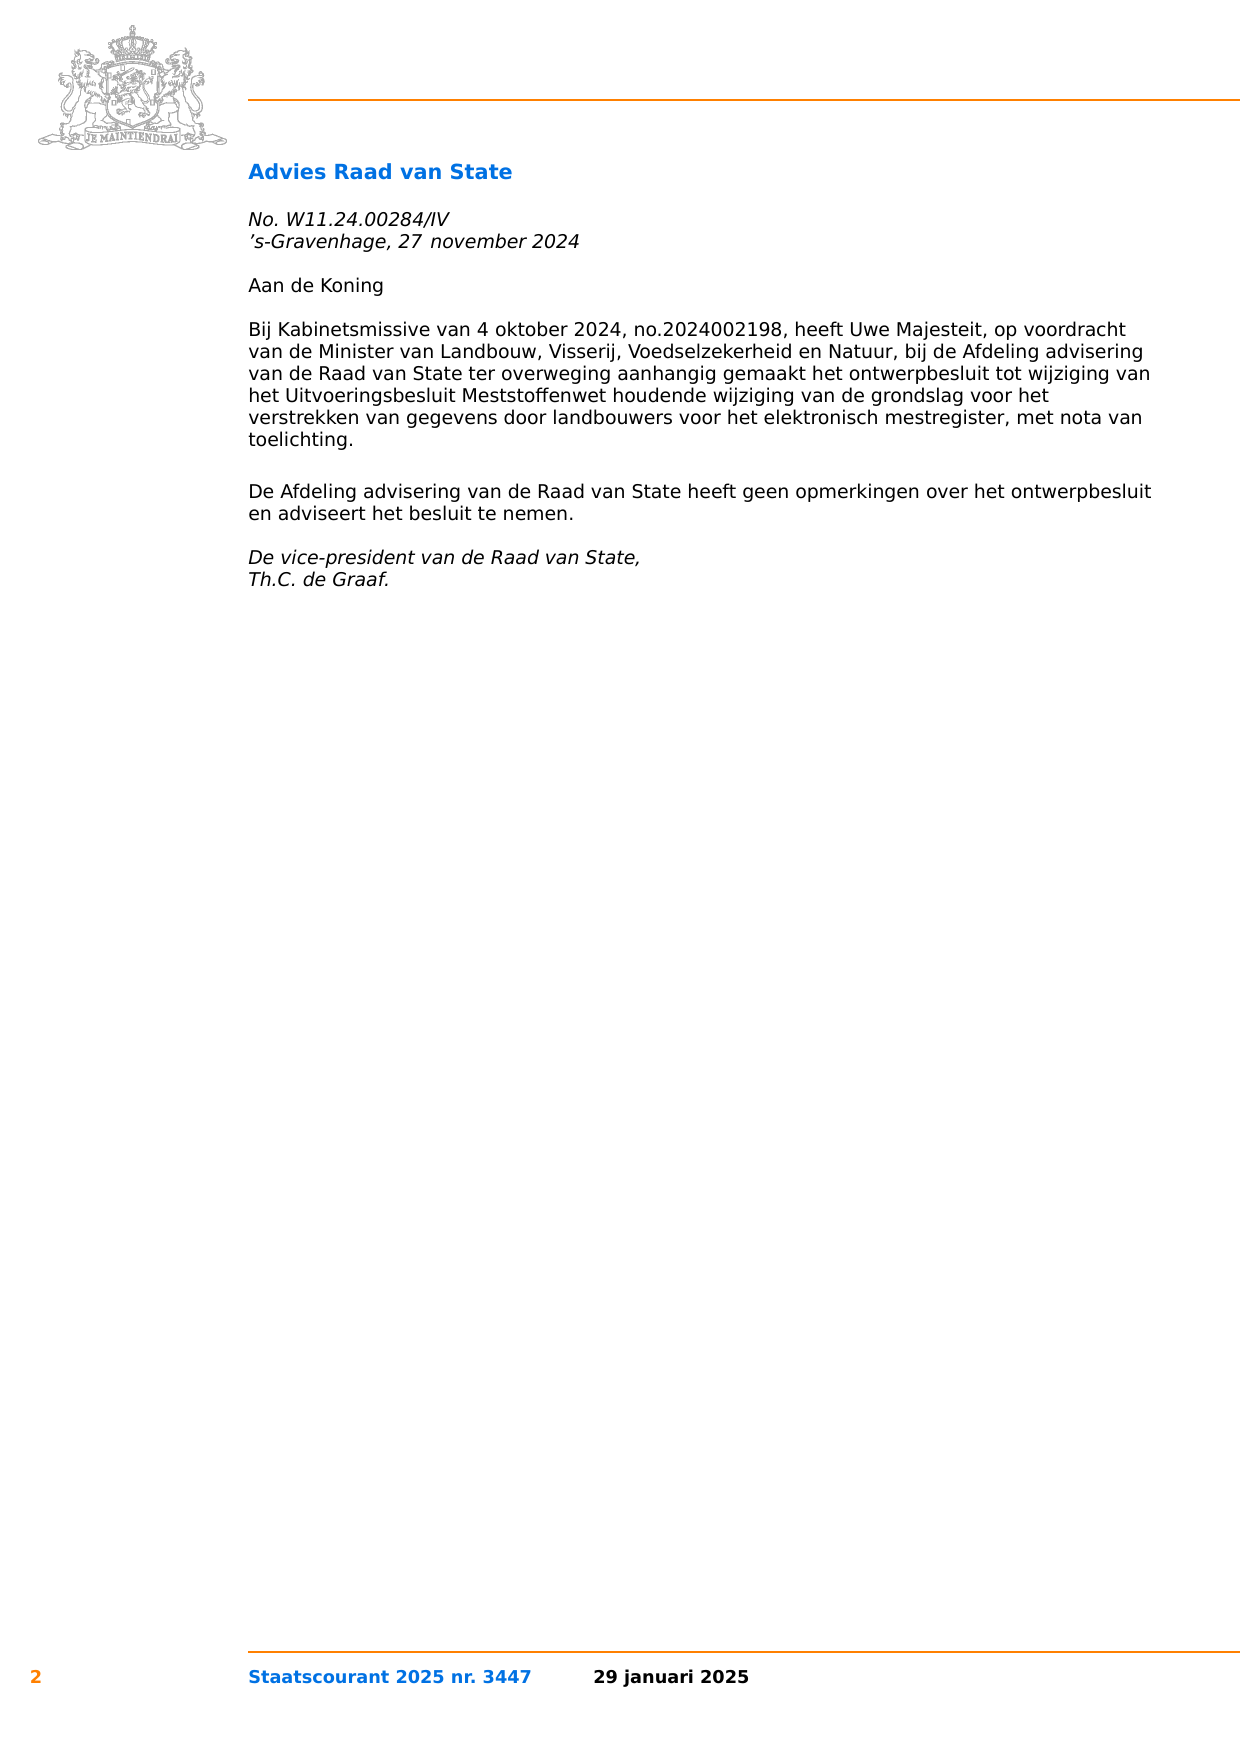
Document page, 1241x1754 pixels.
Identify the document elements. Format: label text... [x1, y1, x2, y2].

text De vice-president van de Raad van State, Th.C. de Graaf. [248, 547, 1163, 591]
text No. W11.24.00284/IV [248, 209, 1163, 231]
text De Afdeling advisering van de Raad van State heeft geen opmerkingen over het ontwerpbesluit en adviseert het besluit te nemen. [248, 481, 1163, 525]
subtitle Advies Raad van State [248, 160, 1163, 184]
text ’s-Gravenhage, 27 november 2024 [248, 231, 1163, 253]
picture [38, 25, 227, 150]
text Aan de Koning [248, 275, 1163, 297]
text Bij Kabinetsmissive van 4 oktober 2024, no.2024002198, heeft Uwe Majesteit, op voordracht van de Minister van Landbouw, Visserij, Voedselzekerheid en Natuur, bij de Afdeling advisering van de Raad van State ter overweging aanhangig gemaakt het ontwerpbesluit tot wijziging van het Uitvoeringsbesluit Meststoffenwet houdende wijziging van de grondslag voor het verstrekken van gegevens door landbouwers voor het elektronisch mestregister, met nota van toelichting. [248, 319, 1163, 451]
